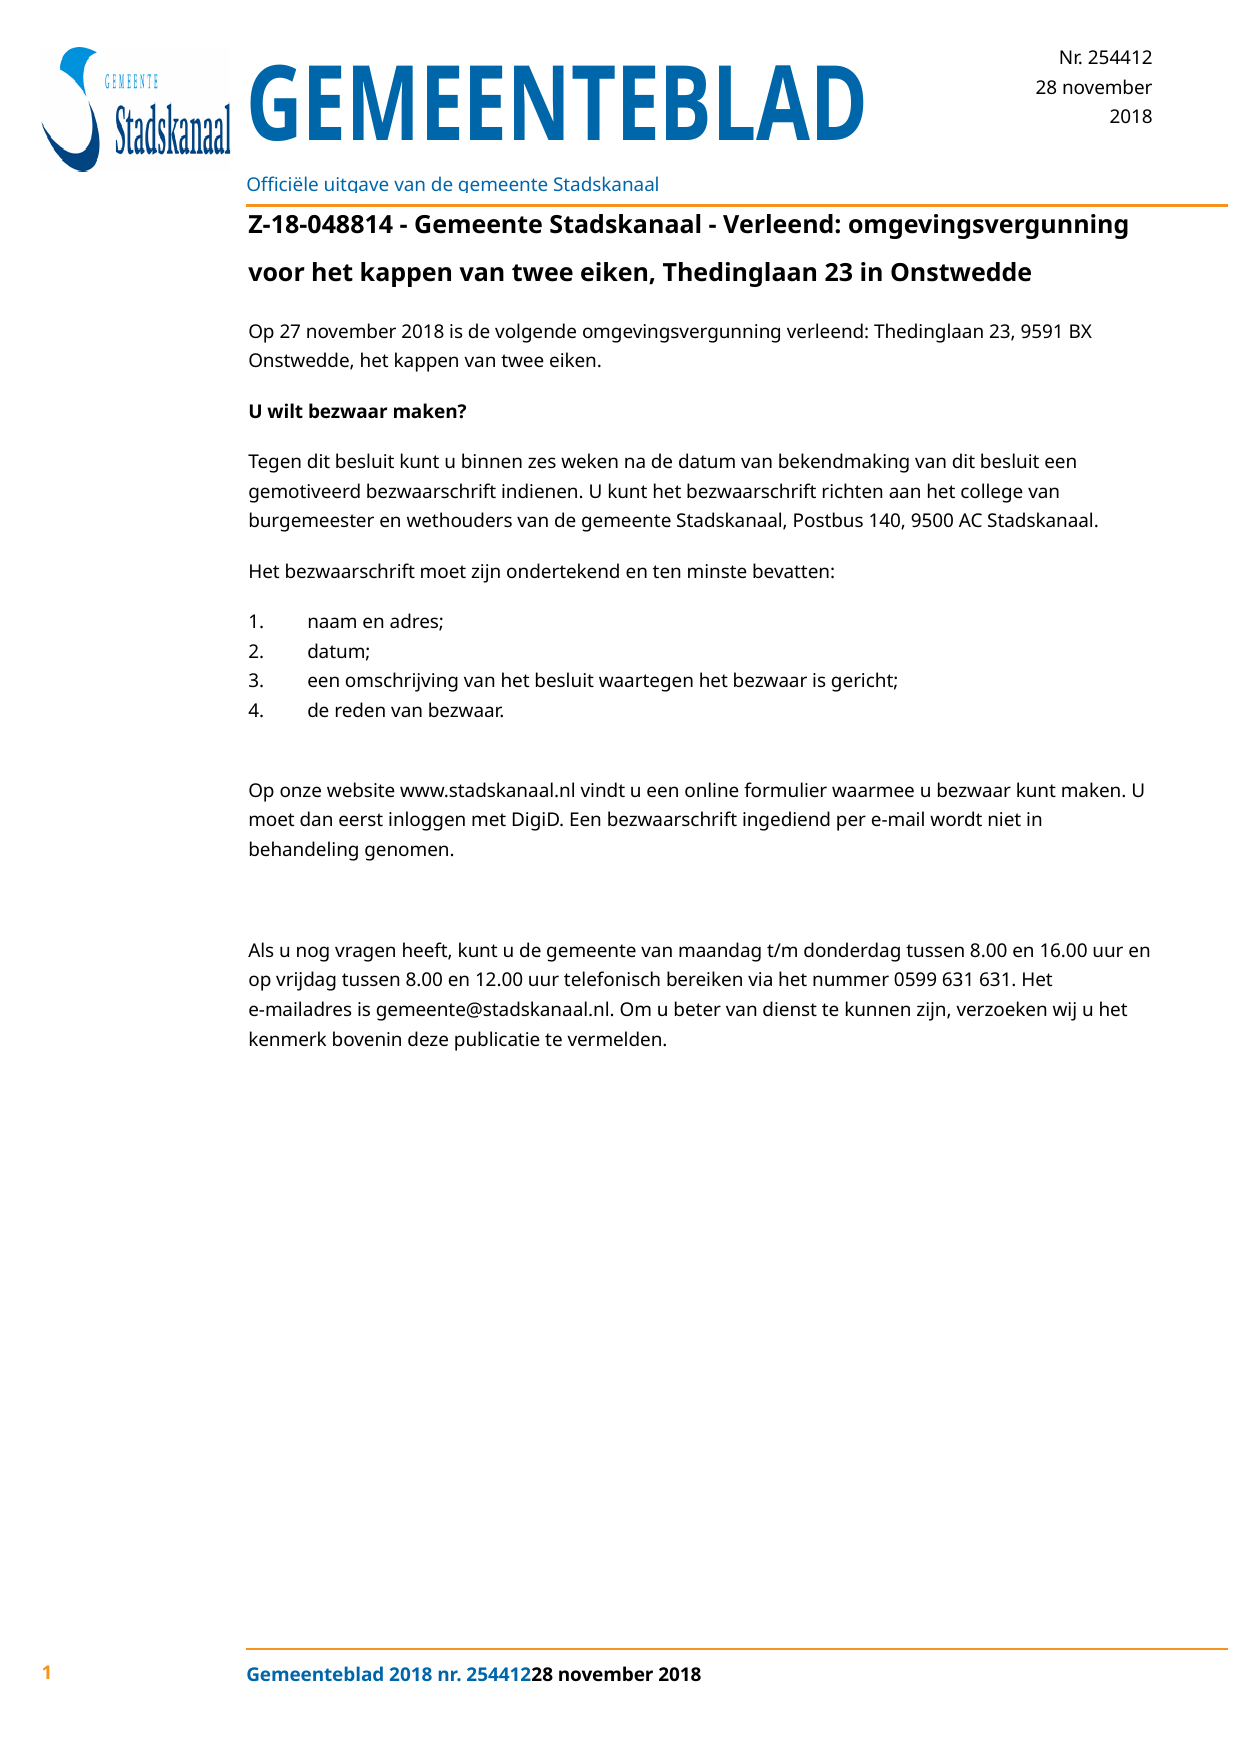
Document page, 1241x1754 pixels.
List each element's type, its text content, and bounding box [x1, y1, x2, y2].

text U wilt bezwaar maken? [248, 398, 1152, 424]
list een omschrijving van het besluit waartegen het bezwaar is gericht; [248, 667, 1152, 693]
text Op onze website www.stadskanaal.nl vindt u een online formulier waarmee u bezwaar kunt maken. U moet dan eerst inloggen met DigiD. Een bezwaarschrift ingediend per e-mail wordt niet in behandeling genomen. [248, 777, 1152, 862]
list de reden van bezwaar. [248, 697, 1152, 723]
text Tegen dit besluit kunt u binnen zes weken na de datum van bekendmaking van dit besluit een gemotiveerd bezwaarschrift indienen. U kunt het bezwaarschrift richten aan het college van burgemeester en wethouders van de gemeente Stadskanaal, Postbus 140, 9500 AC Stadskanaal. [248, 448, 1152, 533]
text Het bezwaarschrift moet zijn ondertekend en ten minste bevatten: [248, 558, 1152, 584]
picture [41, 47, 231, 172]
text Op 27 november 2018 is de volgende omgevingsvergunning verleend: Thedinglaan 23, 9591 BX Onstwedde, het kappen van twee eiken. [248, 318, 1152, 373]
text Z-18-048814 - Gemeente Stadskanaal - Verleend: omgevingsvergunning voor het kappen van twee eiken, Thedinglaan 23 in Onstwedde [248, 207, 1152, 288]
list datum; [248, 638, 1152, 664]
text Als u nog vragen heeft, kunt u de gemeente van maandag t/m donderdag tussen 8.00 en 16.00 uur en op vrijdag tussen 8.00 en 12.00 uur telefonisch bereiken via het nummer 0599 631 631. Het e‑mailadres is gemeente@stadskanaal.nl. Om u beter van dienst te kunnen zijn, verzoeken wij u het kenmerk bovenin deze publicatie te vermelden. [248, 937, 1152, 1052]
list naam en adres; [248, 608, 1152, 634]
